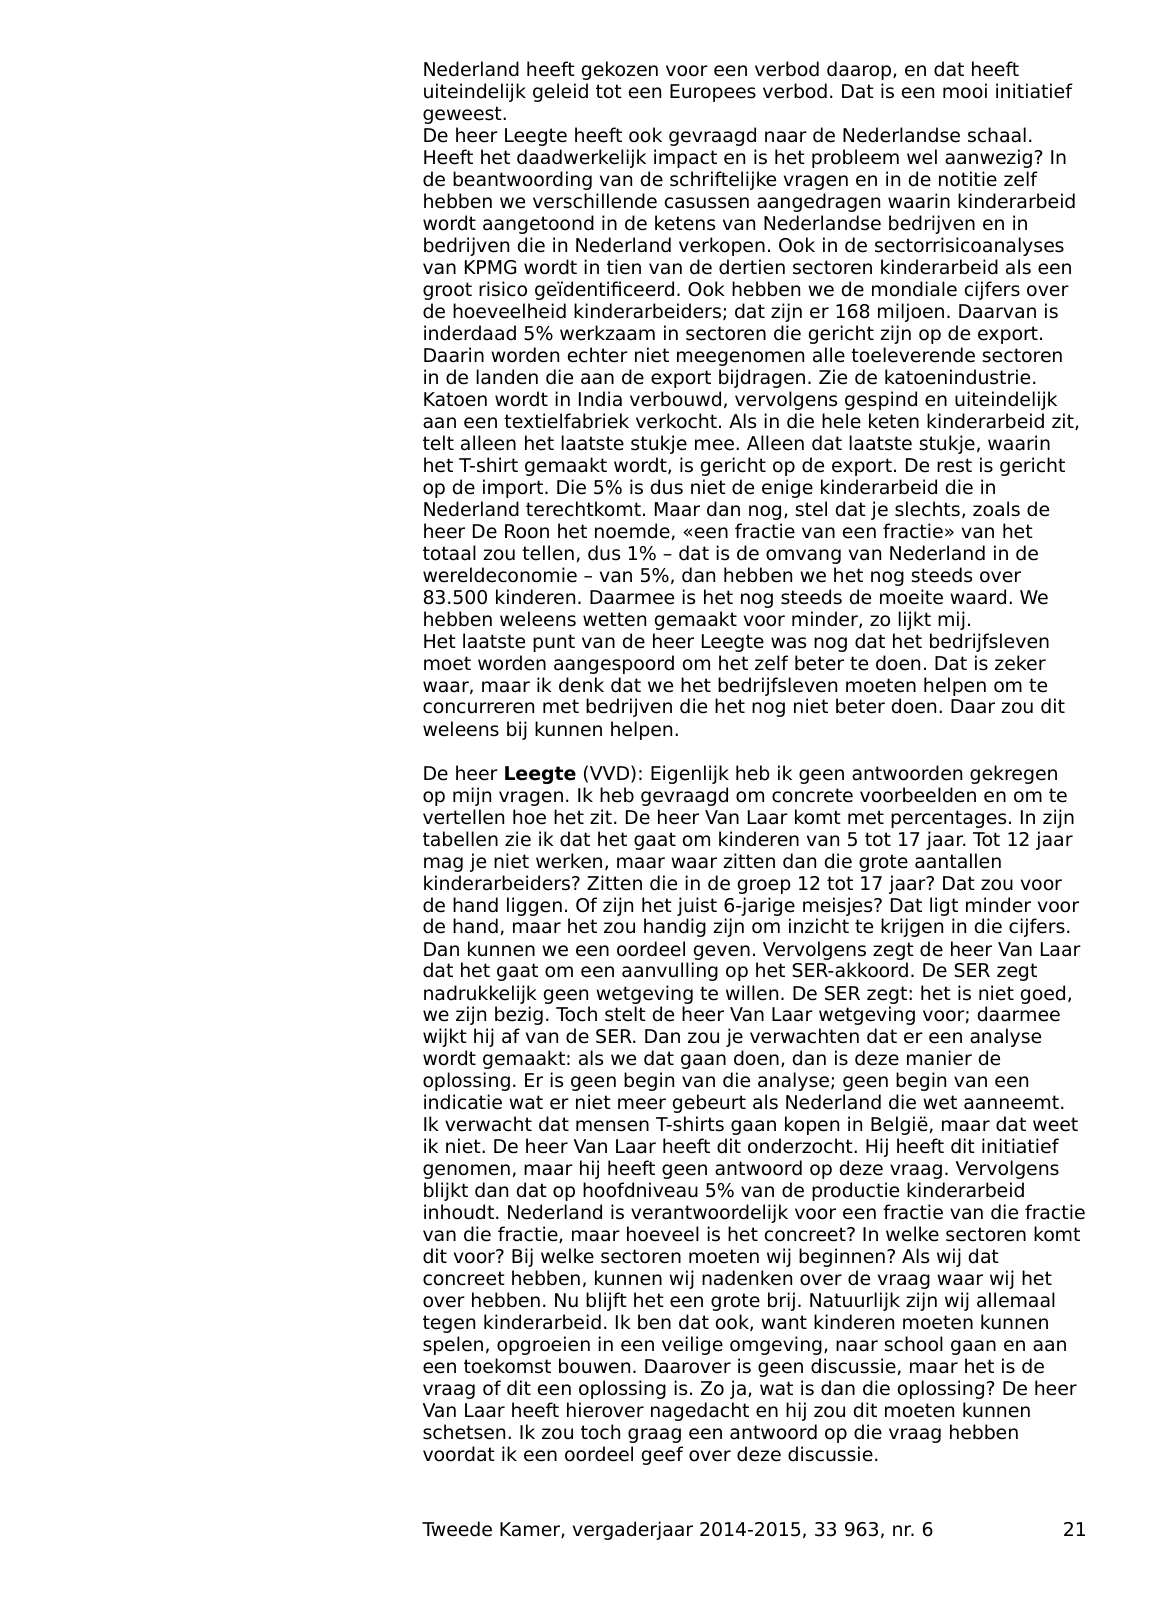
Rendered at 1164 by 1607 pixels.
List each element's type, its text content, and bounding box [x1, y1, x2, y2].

text De heer Leegte heeft ook gevraagd naar de Nederlandse schaal. Heeft het daadwerkelijk impact en is het probleem wel aanwezig? In de beantwoording van de schriftelijke vragen en in de notitie zelf hebben we verschillende casussen aangedragen waarin kinderarbeid wordt aangetoond in de ketens van Nederlandse bedrijven en in bedrijven die in Nederland verkopen. Ook in de sectorrisicoanalyses van KPMG wordt in tien van de dertien sectoren kinderarbeid als een groot risico geïdentificeerd. Ook hebben we de mondiale cijfers over de hoeveelheid kinderarbeiders; dat zijn er 168 miljoen. Daarvan is inderdaad 5% werkzaam in sectoren die gericht zijn op de export. Daarin worden echter niet meegenomen alle toeleverende sectoren in de landen die aan de export bijdragen. Zie de katoenindustrie. Katoen wordt in India verbouwd, vervolgens gespind en uiteindelijk aan een textielfabriek verkocht. Als in die hele keten kinderarbeid zit, telt alleen het laatste stukje mee. Alleen dat laatste stukje, waarin het T-shirt gemaakt wordt, is gericht op de export. De rest is gericht op de import. Die 5% is dus niet de enige kinderarbeid die in Nederland terechtkomt. Maar dan nog, stel dat je slechts, zoals de heer De Roon het noemde, «een fractie van een fractie» van het totaal zou tellen, dus 1% – dat is de omvang van Nederland in de wereldeconomie – van 5%, dan hebben we het nog steeds over 83.500 kinderen. Daarmee is het nog steeds de moeite waard. We hebben weleens wetten gemaakt voor minder, zo lijkt mij. [422, 125, 1087, 631]
text Het laatste punt van de heer Leegte was nog dat het bedrijfsleven moet worden aangespoord om het zelf beter te doen. Dat is zeker waar, maar ik denk dat we het bedrijfsleven moeten helpen om te concurreren met bedrijven die het nog niet beter doen. Daar zou dit weleens bij kunnen helpen. [422, 631, 1087, 740]
text Nederland heeft gekozen voor een verbod daarop, en dat heeft uiteindelijk geleid tot een Europees verbod. Dat is een mooi initiatief geweest. [422, 59, 1087, 125]
text De heer Leegte (VVD): Eigenlijk heb ik geen antwoorden gekregen op mijn vragen. Ik heb gevraagd om concrete voorbeelden en om te vertellen hoe het zit. De heer Van Laar komt met percentages. In zijn tabellen zie ik dat het gaat om kinderen van 5 tot 17 jaar. Tot 12 jaar mag je niet werken, maar waar zitten dan die grote aantallen kinderarbeiders? Zitten die in de groep 12 tot 17 jaar? Dat zou voor de hand liggen. Of zijn het juist 6-jarige meisjes? Dat ligt minder voor de hand, maar het zou handig zijn om inzicht te krijgen in die cijfers. Dan kunnen we een oordeel geven. Vervolgens zegt de heer Van Laar dat het gaat om een aanvulling op het SER-akkoord. De SER zegt nadrukkelijk geen wetgeving te willen. De SER zegt: het is niet goed, we zijn bezig. Toch stelt de heer Van Laar wetgeving voor; daarmee wijkt hij af van de SER. Dan zou je verwachten dat er een analyse wordt gemaakt: als we dat gaan doen, dan is deze manier de oplossing. Er is geen begin van die analyse; geen begin van een indicatie wat er niet meer gebeurt als Nederland die wet aanneemt. Ik verwacht dat mensen T-shirts gaan kopen in België, maar dat weet ik niet. De heer Van Laar heeft dit onderzocht. Hij heeft dit initiatief genomen, maar hij heeft geen antwoord op deze vraag. Vervolgens blijkt dan dat op hoofdniveau 5% van de productie kinderarbeid inhoudt. Nederland is verantwoordelijk voor een fractie van die fractie van die fractie, maar hoeveel is het concreet? In welke sectoren komt dit voor? Bij welke sectoren moeten wij beginnen? Als wij dat concreet hebben, kunnen wij nadenken over de vraag waar wij het over hebben. Nu blijft het een grote brij. Natuurlijk zijn wij allemaal tegen kinderarbeid. Ik ben dat ook, want kinderen moeten kunnen spelen, opgroeien in een veilige omgeving, naar school gaan en aan een toekomst bouwen. Daarover is geen discussie, maar het is de vraag of dit een oplossing is. Zo ja, wat is dan die oplossing? De heer Van Laar heeft hierover nagedacht en hij zou dit moeten kunnen schetsen. Ik zou toch graag een antwoord op die vraag hebben voordat ik een oordeel geef over deze discussie. [422, 763, 1087, 1466]
